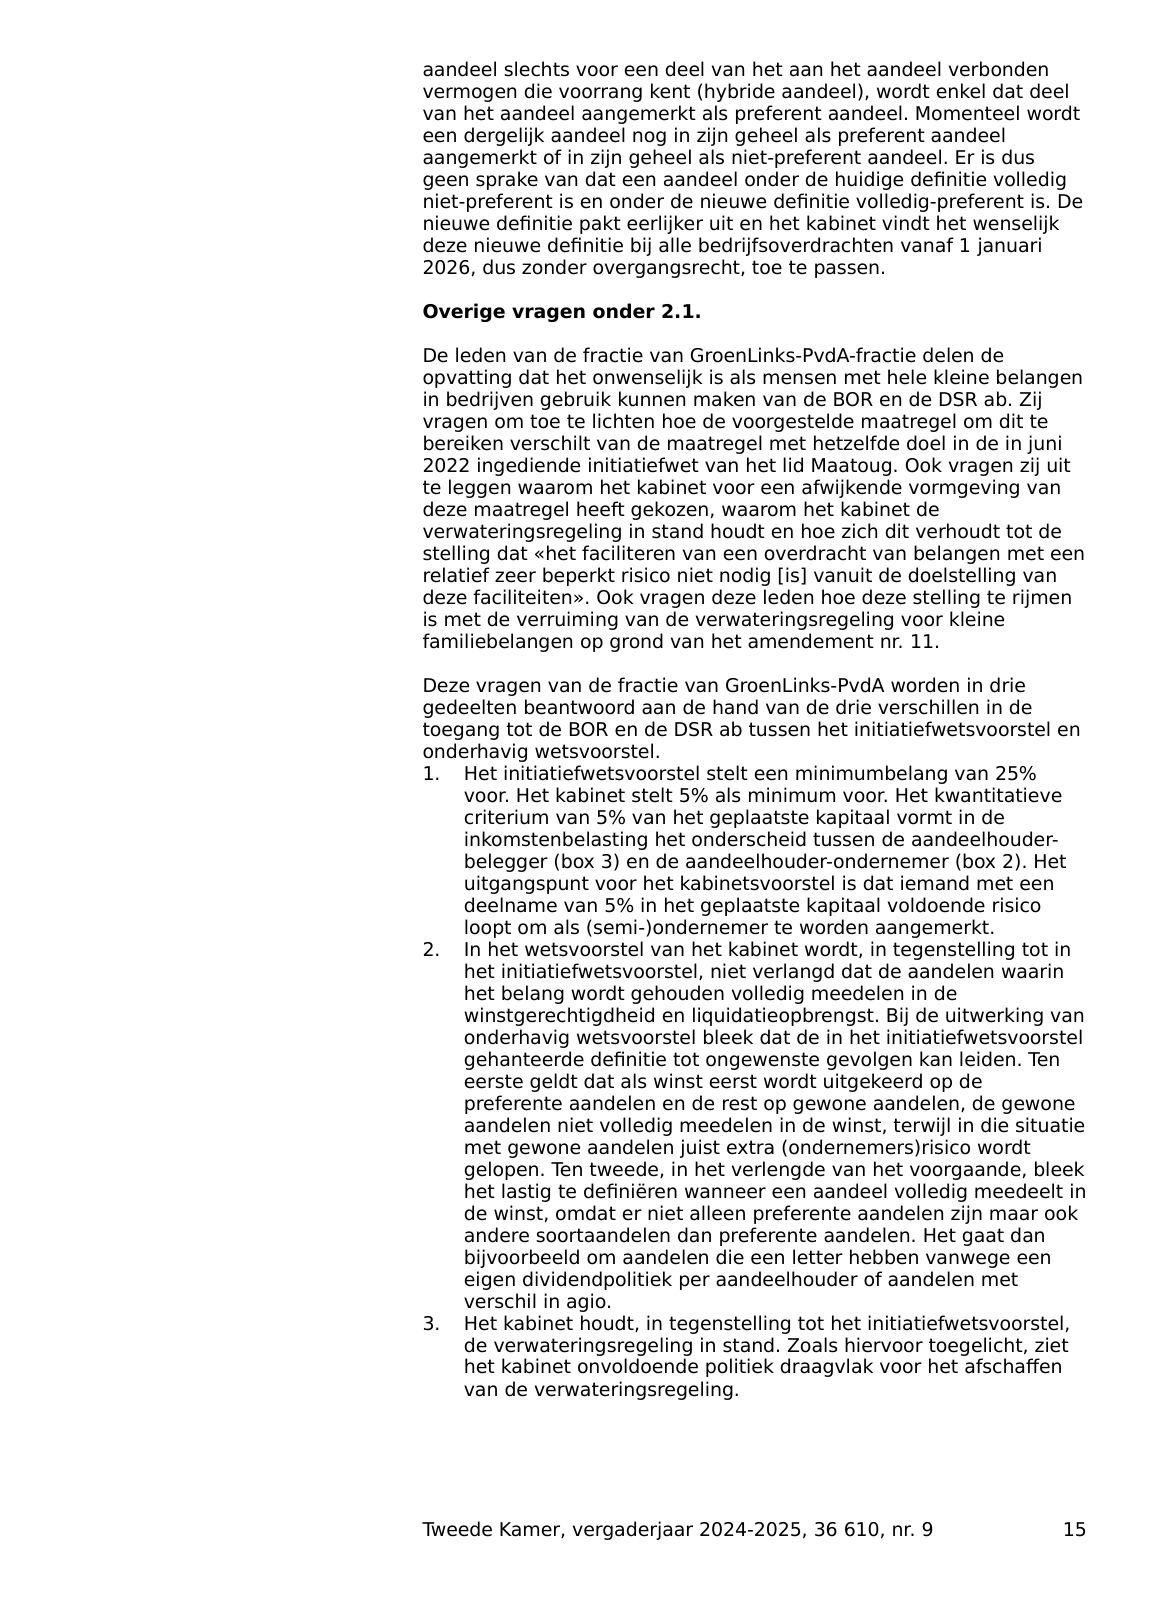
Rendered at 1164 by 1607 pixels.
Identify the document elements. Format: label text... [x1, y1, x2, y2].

text Overige vragen onder 2.1. [422, 301, 1087, 323]
text aandeel slechts voor een deel van het aan het aandeel verbonden vermogen die voorrang kent (hybride aandeel), wordt enkel dat deel van het aandeel aangemerkt als preferent aandeel. Momenteel wordt een dergelijk aandeel nog in zijn geheel als preferent aandeel aangemerkt of in zijn geheel als niet-preferent aandeel. Er is dus geen sprake van dat een aandeel onder de huidige definitie volledig niet-preferent is en onder de nieuwe definitie volledig-preferent is. De nieuwe definitie pakt eerlijker uit en het kabinet vindt het wenselijk deze nieuwe definitie bij alle bedrijfsoverdrachten vanaf 1 januari 2026, dus zonder overgangsrecht, toe te passen. [422, 59, 1087, 279]
text Deze vragen van de fractie van GroenLinks-PvdA worden in drie gedeelten beantwoord aan de hand van de drie verschillen in de toegang tot de BOR en de DSR ab tussen het initiatiefwetsvoorstel en onderhavig wetsvoorstel. [422, 675, 1087, 763]
text 3. Het kabinet houdt, in tegenstelling tot het initiatiefwetsvoorstel, de verwateringsregeling in stand. Zoals hiervoor toegelicht, ziet het kabinet onvoldoende politiek draagvlak voor het afschaffen van de verwateringsregeling. [422, 1312, 1087, 1400]
text 1. Het initiatiefwetsvoorstel stelt een minimumbelang van 25% voor. Het kabinet stelt 5% als minimum voor. Het kwantitatieve criterium van 5% van het geplaatste kapitaal vormt in de inkomstenbelasting het onderscheid tussen de aandeelhouder-belegger (box 3) en de aandeelhouder-ondernemer (box 2). Het uitgangspunt voor het kabinetsvoorstel is dat iemand met een deelname van 5% in het geplaatste kapitaal voldoende risico loopt om als (semi-)ondernemer te worden aangemerkt. [422, 763, 1087, 939]
text 2. In het wetsvoorstel van het kabinet wordt, in tegenstelling tot in het initiatiefwetsvoorstel, niet verlangd dat de aandelen waarin het belang wordt gehouden volledig meedelen in de winstgerechtigdheid en liquidatieopbrengst. Bij de uitwerking van onderhavig wetsvoorstel bleek dat de in het initiatiefwetsvoorstel gehanteerde definitie tot ongewenste gevolgen kan leiden. Ten eerste geldt dat als winst eerst wordt uitgekeerd op de preferente aandelen en de rest op gewone aandelen, de gewone aandelen niet volledig meedelen in de winst, terwijl in die situatie met gewone aandelen juist extra (ondernemers)risico wordt gelopen. Ten tweede, in het verlengde van het voorgaande, bleek het lastig te definiëren wanneer een aandeel volledig meedeelt in de winst, omdat er niet alleen preferente aandelen zijn maar ook andere soortaandelen dan preferente aandelen. Het gaat dan bijvoorbeeld om aandelen die een letter hebben vanwege een eigen dividendpolitiek per aandeelhouder of aandelen met verschil in agio. [422, 939, 1087, 1312]
text De leden van de fractie van GroenLinks-PvdA-fractie delen de opvatting dat het onwenselijk is als mensen met hele kleine belangen in bedrijven gebruik kunnen maken van de BOR en de DSR ab. Zij vragen om toe te lichten hoe de voorgestelde maatregel om dit te bereiken verschilt van de maatregel met hetzelfde doel in de in juni 2022 ingediende initiatiefwet van het lid Maatoug. Ook vragen zij uit te leggen waarom het kabinet voor een afwijkende vormgeving van deze maatregel heeft gekozen, waarom het kabinet de verwateringsregeling in stand houdt en hoe zich dit verhoudt tot de stelling dat «het faciliteren van een overdracht van belangen met een relatief zeer beperkt risico niet nodig [is] vanuit de doelstelling van deze faciliteiten». Ook vragen deze leden hoe deze stelling te rijmen is met de verruiming van de verwateringsregeling voor kleine familiebelangen op grond van het amendement nr. 11. [422, 345, 1087, 653]
